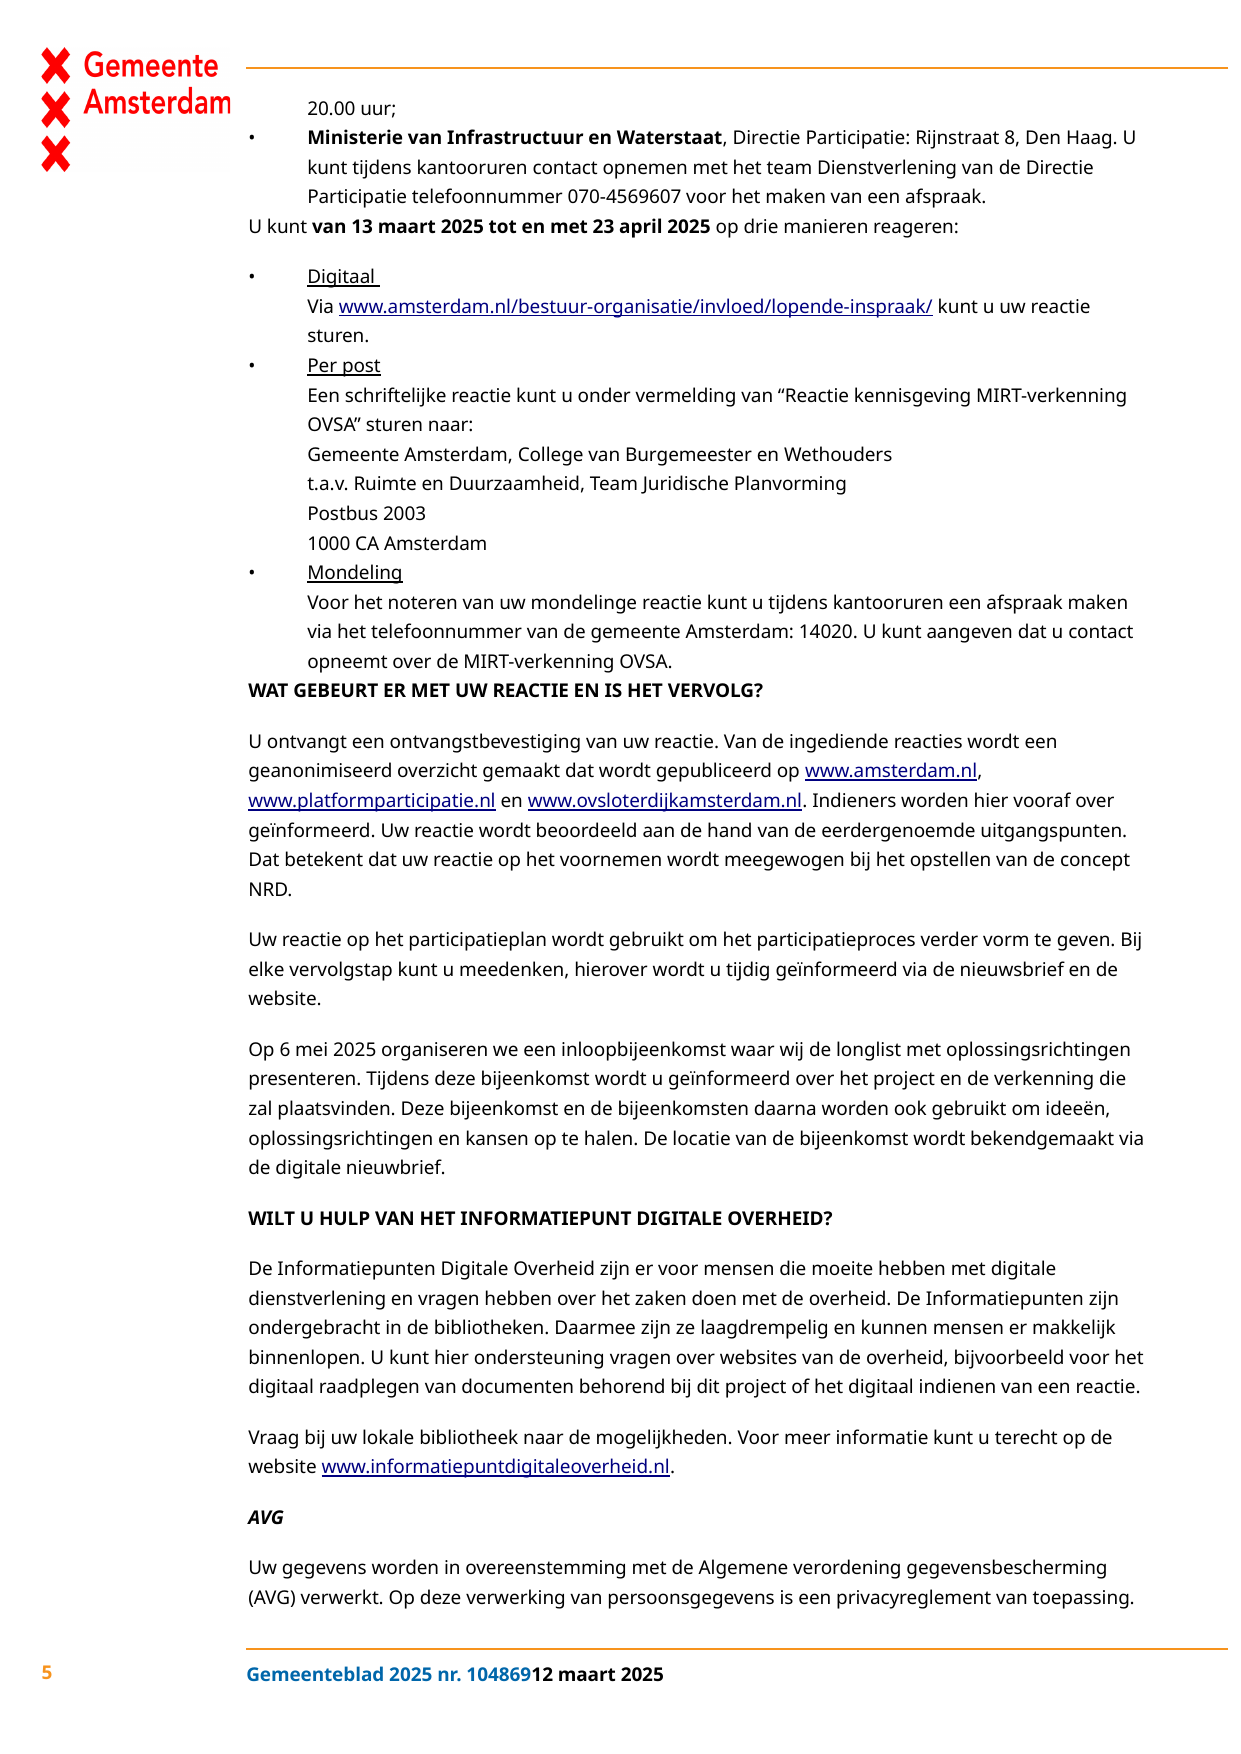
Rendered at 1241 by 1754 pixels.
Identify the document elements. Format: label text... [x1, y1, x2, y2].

list 20.00 uur; [248, 95, 1152, 121]
text Op 6 mei 2025 organiseren we een inloopbijeenkomst waar wij de longlist met oplossingsrichtingen presenteren. Tijdens deze bijeenkomst wordt u geïnformeerd over het project en de verkenning die zal plaatsvinden. Deze bijeenkomst en de bijeenkomsten daarna worden ook gebruikt om ideeën, oplossingsrichtingen en kansen op te halen. De locatie van de bijeenkomst wordt bekendgemaakt via de digitale nieuwbrief. [248, 1036, 1152, 1180]
text Uw gegevens worden in overeenstemming met de Algemene verordening gegevensbescherming (AVG) verwerkt. Op deze verwerking van persoonsgegevens is een privacyreglement van toepassing. [248, 1554, 1152, 1610]
list Via www.amsterdam.nl/bestuur-organisatie/invloed/lopende-inspraak/ kunt u uw reactie sturen. [248, 293, 1152, 348]
list Postbus 2003 [248, 500, 1152, 526]
text Vraag bij uw lokale bibliotheek naar de mogelijkheden. Voor meer informatie kunt u terecht op de website www.informatiepuntdigitaleoverheid.nl. [248, 1424, 1152, 1479]
text U ontvangt een ontvangstbevestiging van uw reactie. Van de ingediende reacties wordt een geanonimiseerd overzicht gemaakt dat wordt gepubliceerd op www.amsterdam.nl, www.platformparticipatie.nl en www.ovsloterdijkamsterdam.nl. Indieners worden hier vooraf over geïnformeerd. Uw reactie wordt beoordeeld aan de hand van de eerdergenoemde uitgangspunten. Dat betekent dat uw reactie op het voornemen wordt meegewogen bij het opstellen van de concept NRD. [248, 728, 1152, 902]
list Ministerie van Infrastructuur en Waterstaat, Directie Participatie: Rijnstraat 8, Den Haag. U kunt tijdens kantooruren contact opnemen met het team Dienstverlening van de Directie Participatie telefoonnummer 070-4569607 voor het maken van een afspraak. [248, 124, 1152, 209]
text De Informatiepunten Digitale Overheid zijn er voor mensen die moeite hebben met digitale dienstverlening en vragen hebben over het zaken doen met de overheid. De Informatiepunten zijn ondergebracht in de bibliotheken. Daarmee zijn ze laagdrempelig en kunnen mensen er makkelijk binnenlopen. U kunt hier ondersteuning vragen over websites van de overheid, bijvoorbeeld voor het digitaal raadplegen van documenten behorend bij dit project of het digitaal indienen van een reactie. [248, 1255, 1152, 1399]
list Mondeling [248, 559, 1152, 585]
list Een schriftelijke reactie kunt u onder vermelding van “Reactie kennisgeving MIRT-verkenning OVSA” sturen naar: [248, 382, 1152, 437]
list Voor het noteren van uw mondelinge reactie kunt u tijdens kantooruren een afspraak maken via het telefoonnummer van de gemeente Amsterdam: 14020. U kunt aangeven dat u contact opneemt over de MIRT-verkenning OVSA. [248, 589, 1152, 674]
list Gemeente Amsterdam, College van Burgemeester en Wethouders [248, 441, 1152, 467]
list Per post [248, 352, 1152, 378]
text AVG [248, 1504, 1152, 1530]
text WILT U HULP VAN HET INFORMATIEPUNT DIGITALE OVERHEID? [248, 1205, 1152, 1231]
text Uw reactie op het participatieplan wordt gebruikt om het participatieproces verder vorm te geven. Bij elke vervolgstap kunt u meedenken, hierover wordt u tijdig geïnformeerd via de nieuwsbrief en de website. [248, 926, 1152, 1011]
text U kunt van 13 maart 2025 tot en met 23 april 2025 op drie manieren reageren: [248, 213, 1152, 239]
text WAT GEBEURT ER MET UW REACTIE EN IS HET VERVOLG? [248, 678, 1152, 703]
picture [41, 47, 231, 172]
list t.a.v. Ruimte en Duurzaamheid, Team Juridische Planvorming [248, 471, 1152, 496]
list Digitaal [248, 263, 1152, 289]
list 1000 CA Amsterdam [248, 530, 1152, 556]
